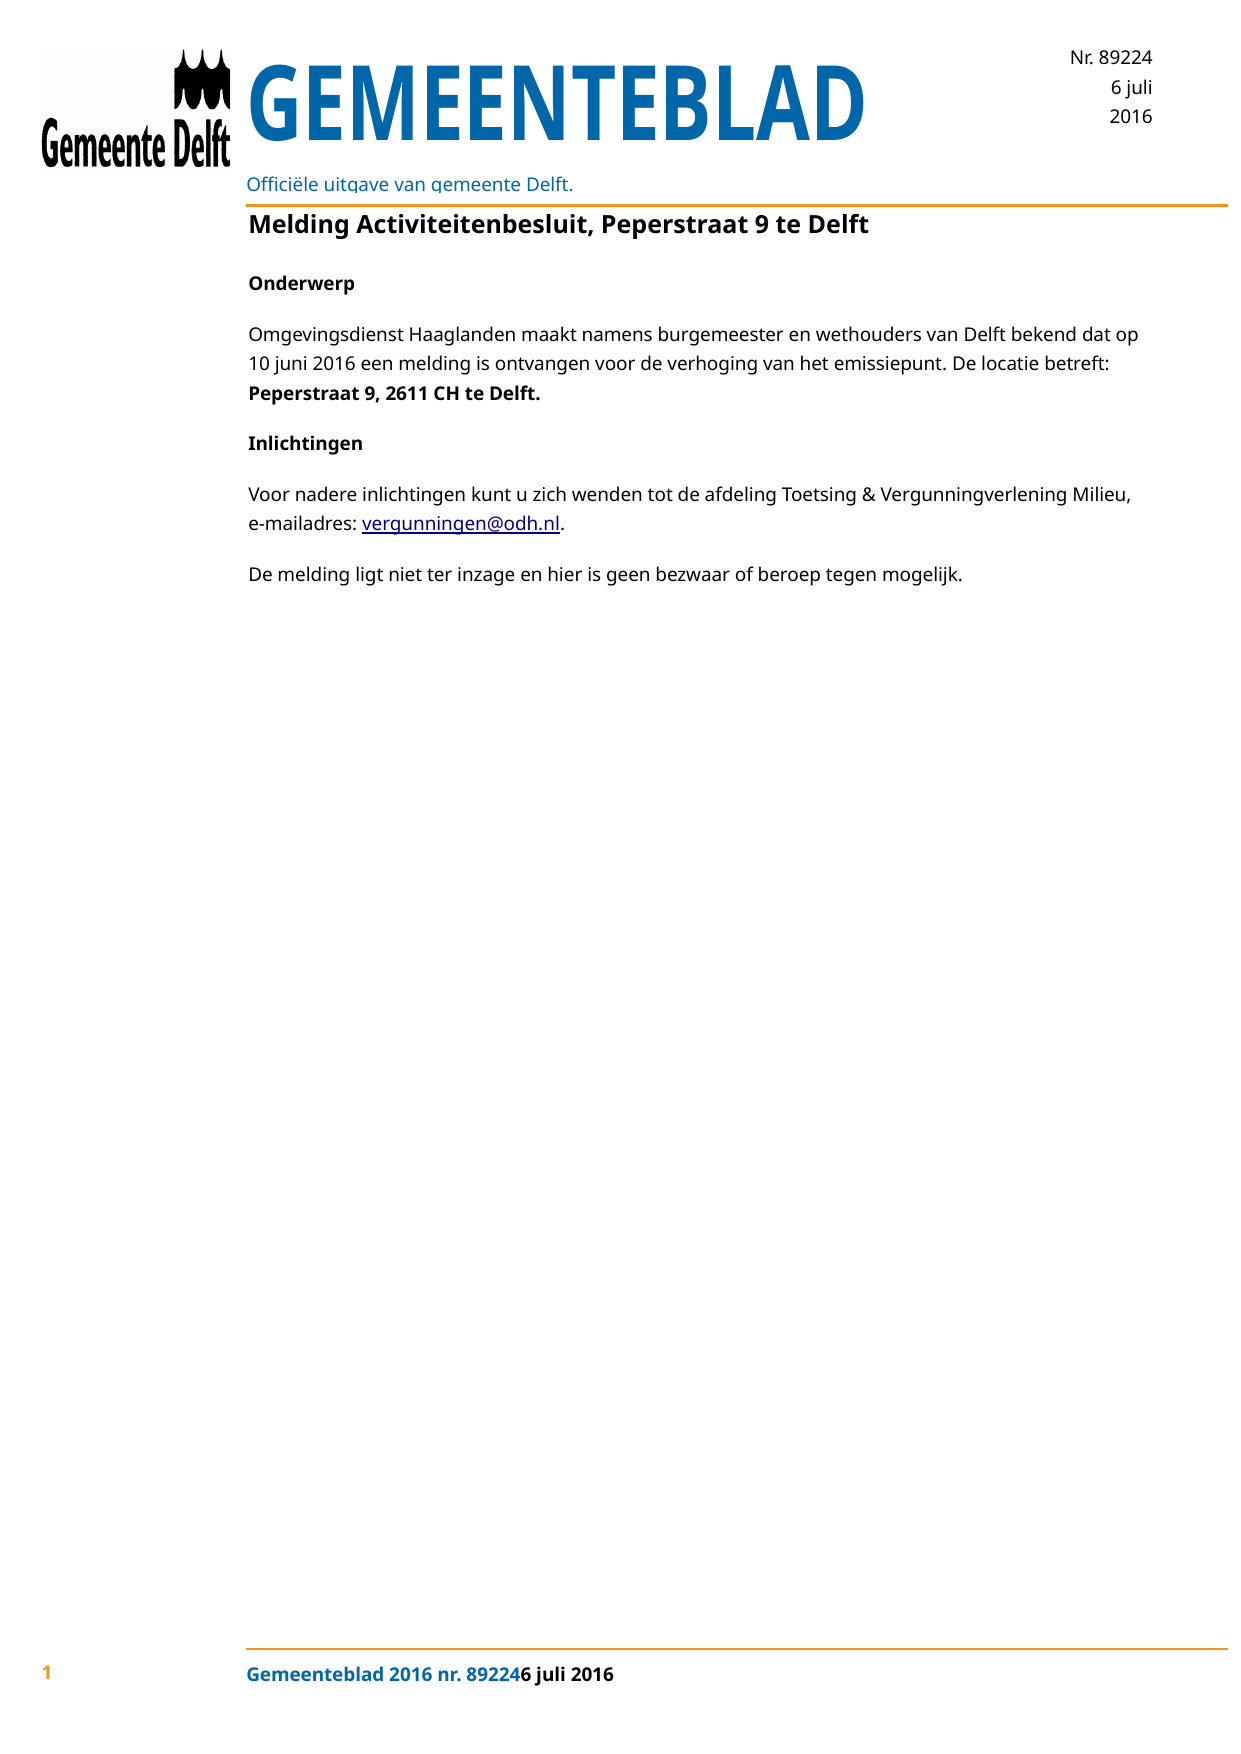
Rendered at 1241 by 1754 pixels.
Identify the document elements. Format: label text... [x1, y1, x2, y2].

text Omgevingsdienst Haaglanden maakt namens burgemeester en wethouders van Delft bekend dat op 10 juni 2016 een melding is ontvangen voor de verhoging van het emissiepunt. De locatie betreft: Peperstraat 9, 2611 CH te Delft. [248, 321, 1152, 406]
text Voor nadere inlichtingen kunt u zich wenden tot de afdeling Toetsing & Vergunningverlening Milieu, e-mailadres: vergunningen@odh.nl. [248, 481, 1152, 536]
text De melding ligt niet ter inzage en hier is geen bezwaar of beroep tegen mogelijk. [248, 561, 1152, 586]
text Melding Activiteitenbesluit, Peperstraat 9 te Delft [248, 207, 1152, 241]
picture [41, 47, 231, 172]
text Inlichtingen [248, 430, 1152, 456]
text Onderwerp [248, 270, 1152, 296]
